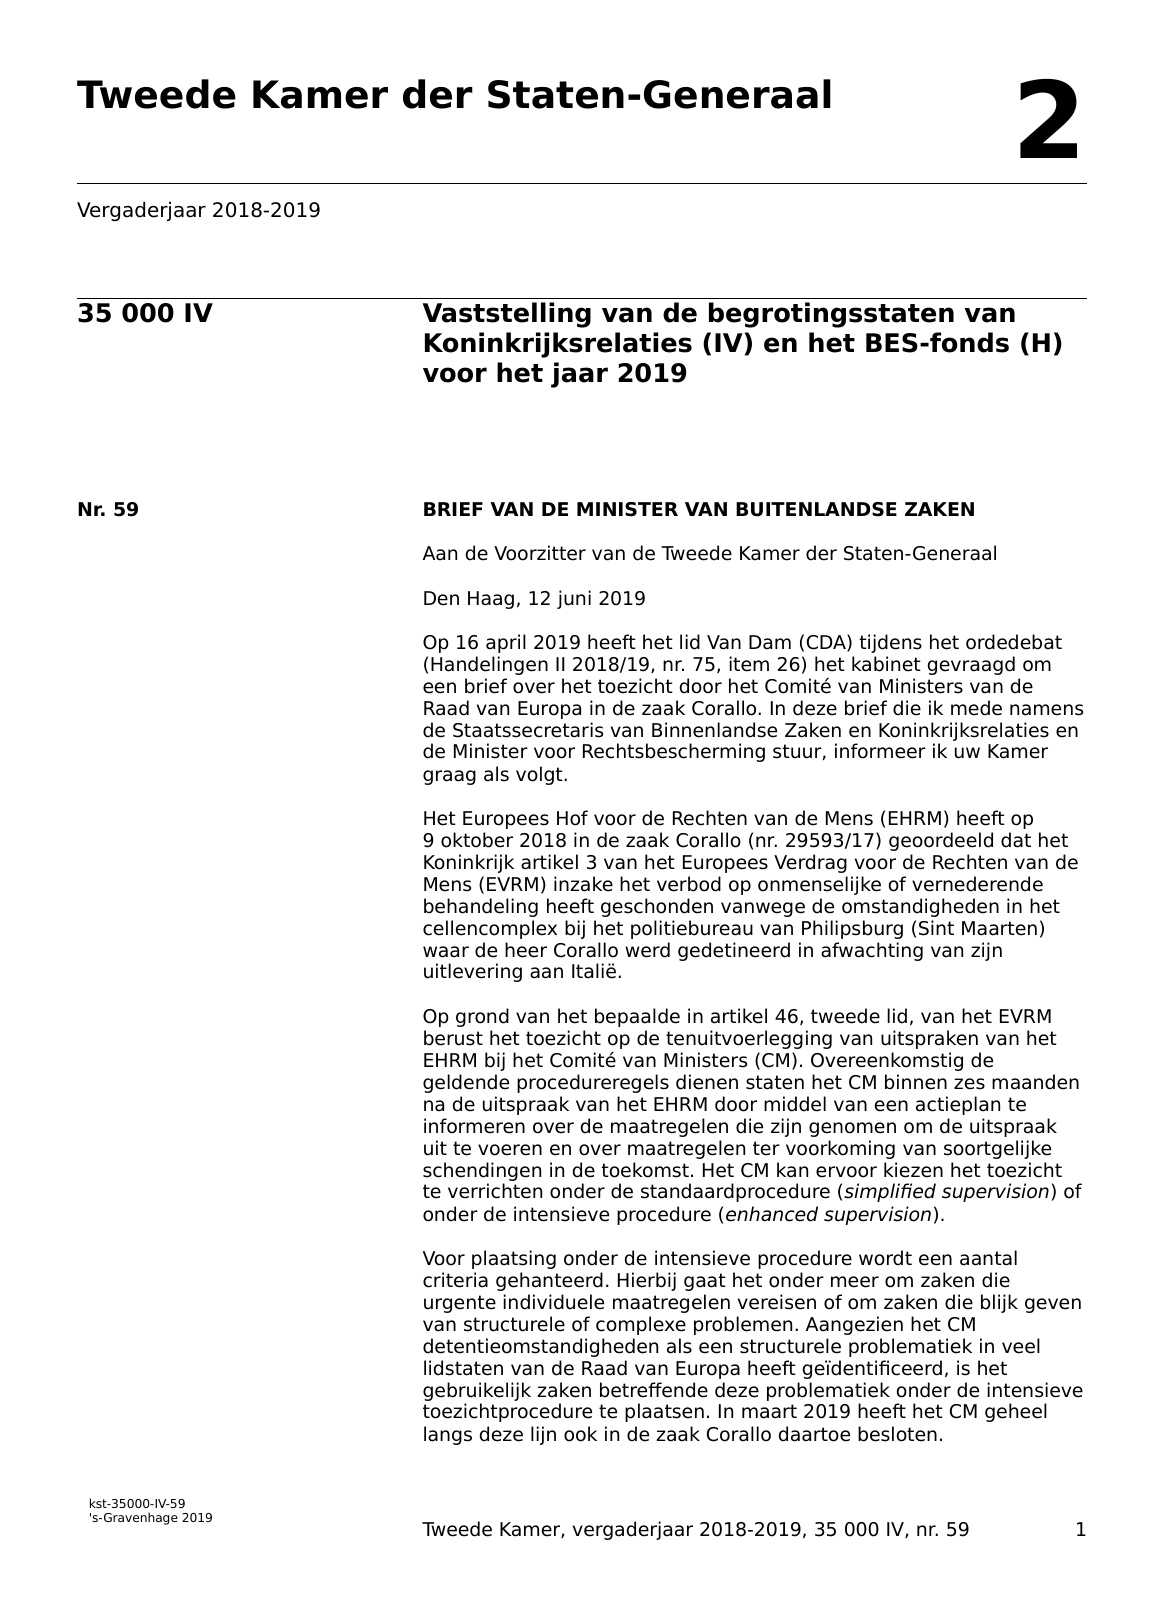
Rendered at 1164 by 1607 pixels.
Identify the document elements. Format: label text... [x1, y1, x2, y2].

subtitle Nr. 59 BRIEF VAN DE MINISTER VAN BUITENLANDSE ZAKEN [77, 499, 1087, 521]
text kst-35000-IV-59 [88, 1497, 323, 1511]
text Op 16 april 2019 heeft het lid Van Dam (CDA) tijdens het ordedebat (Handelingen II 2018/19, nr. 75, item 26) het kabinet gevraagd om een brief over het toezicht door het Comité van Ministers van de Raad van Europa in de zaak Corallo. In deze brief die ik mede namens de Staatssecretaris van Binnenlandse Zaken en Koninkrijksrelaties en de Minister voor Rechtsbescherming stuur, informeer ik uw Kamer graag als volgt. [422, 632, 1087, 785]
text Voor plaatsing onder de intensieve procedure wordt een aantal criteria gehanteerd. Hierbij gaat het onder meer om zaken die urgente individuele maatregelen vereisen of om zaken die blijk geven van structurele of complexe problemen. Aangezien het CM detentieomstandigheden als een structurele problematiek in veel lidstaten van de Raad van Europa heeft geïdentificeerd, is het gebruikelijk zaken betreffende deze problematiek onder de intensieve toezichtprocedure te plaatsen. In maart 2019 heeft het CM geheel langs deze lijn ook in de zaak Corallo daartoe besloten. [422, 1248, 1087, 1445]
text 's-Gravenhage 2019 [88, 1511, 323, 1525]
table_header Tweede Kamer der Staten-Generaal [77, 59, 886, 183]
text Den Haag, 12 juni 2019 [422, 587, 1087, 609]
table_header 2 [886, 59, 1087, 183]
table_cell Vergaderjaar 2018-2019 [77, 184, 1087, 298]
text Aan de Voorzitter van de Tweede Kamer der Staten-Generaal [422, 543, 1087, 565]
subtitle 35 000 IV Vaststelling van de begrotingsstaten van Koninkrijksrelaties (IV) en het BES-fonds (H) voor het jaar 2019 [77, 299, 1087, 388]
text Op grond van het bepaalde in artikel 46, tweede lid, van het EVRM berust het toezicht op de tenuitvoerlegging van uitspraken van het EHRM bij het Comité van Ministers (CM). Overeenkomstig de geldende procedureregels dienen staten het CM binnen zes maanden na de uitspraak van het EHRM door middel van een actieplan te informeren over de maatregelen die zijn genomen om de uitspraak uit te voeren en over maatregelen ter voorkoming van soortgelijke schendingen in de toekomst. Het CM kan ervoor kiezen het toezicht te verrichten onder de standaardprocedure (simplified supervision) of onder de intensieve procedure (enhanced supervision). [422, 1006, 1087, 1225]
text Het Europees Hof voor de Rechten van de Mens (EHRM) heeft op 9 oktober 2018 in de zaak Corallo (nr. 29593/17) geoordeeld dat het Koninkrijk artikel 3 van het Europees Verdrag voor de Rechten van de Mens (EVRM) inzake het verbod op onmenselijke of vernederende behandeling heeft geschonden vanwege de omstandigheden in het cellencomplex bij het politiebureau van Philipsburg (Sint Maarten) waar de heer Corallo werd gedetineerd in afwachting van zijn uitlevering aan Italië. [422, 808, 1087, 983]
